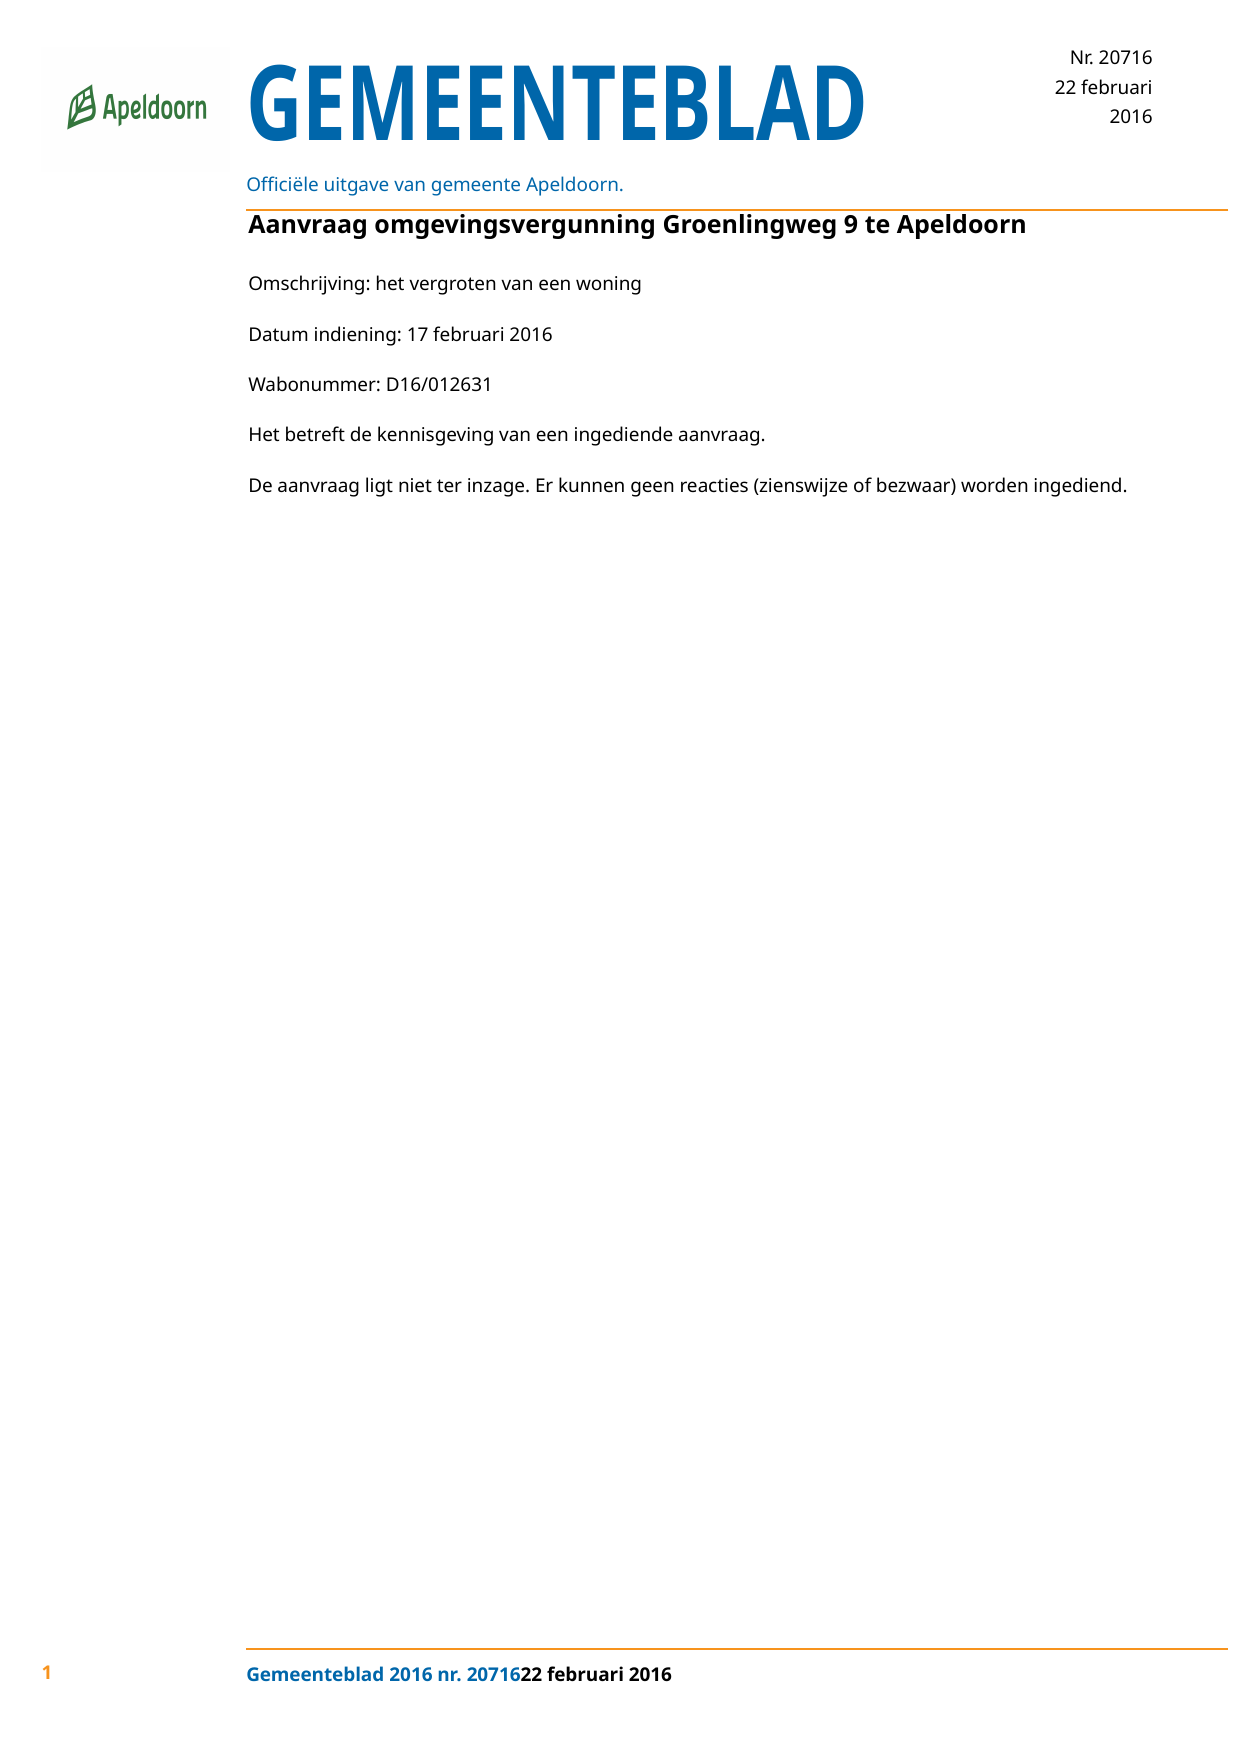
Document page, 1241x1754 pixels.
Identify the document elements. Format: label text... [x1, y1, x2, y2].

text Wabonummer: D16/012631 [248, 371, 1152, 397]
text De aanvraag ligt niet ter inzage. Er kunnen geen reacties (zienswijze of bezwaar) worden ingediend. [248, 472, 1152, 498]
text Datum indiening: 17 februari 2016 [248, 321, 1152, 346]
text Omschrijving: het vergroten van een woning [248, 270, 1152, 296]
text Aanvraag omgevingsvergunning Groenlingweg 9 te Apeldoorn [248, 211, 1152, 241]
picture [41, 47, 231, 172]
text Het betreft de kennisgeving van een ingediende aanvraag. [248, 422, 1152, 447]
